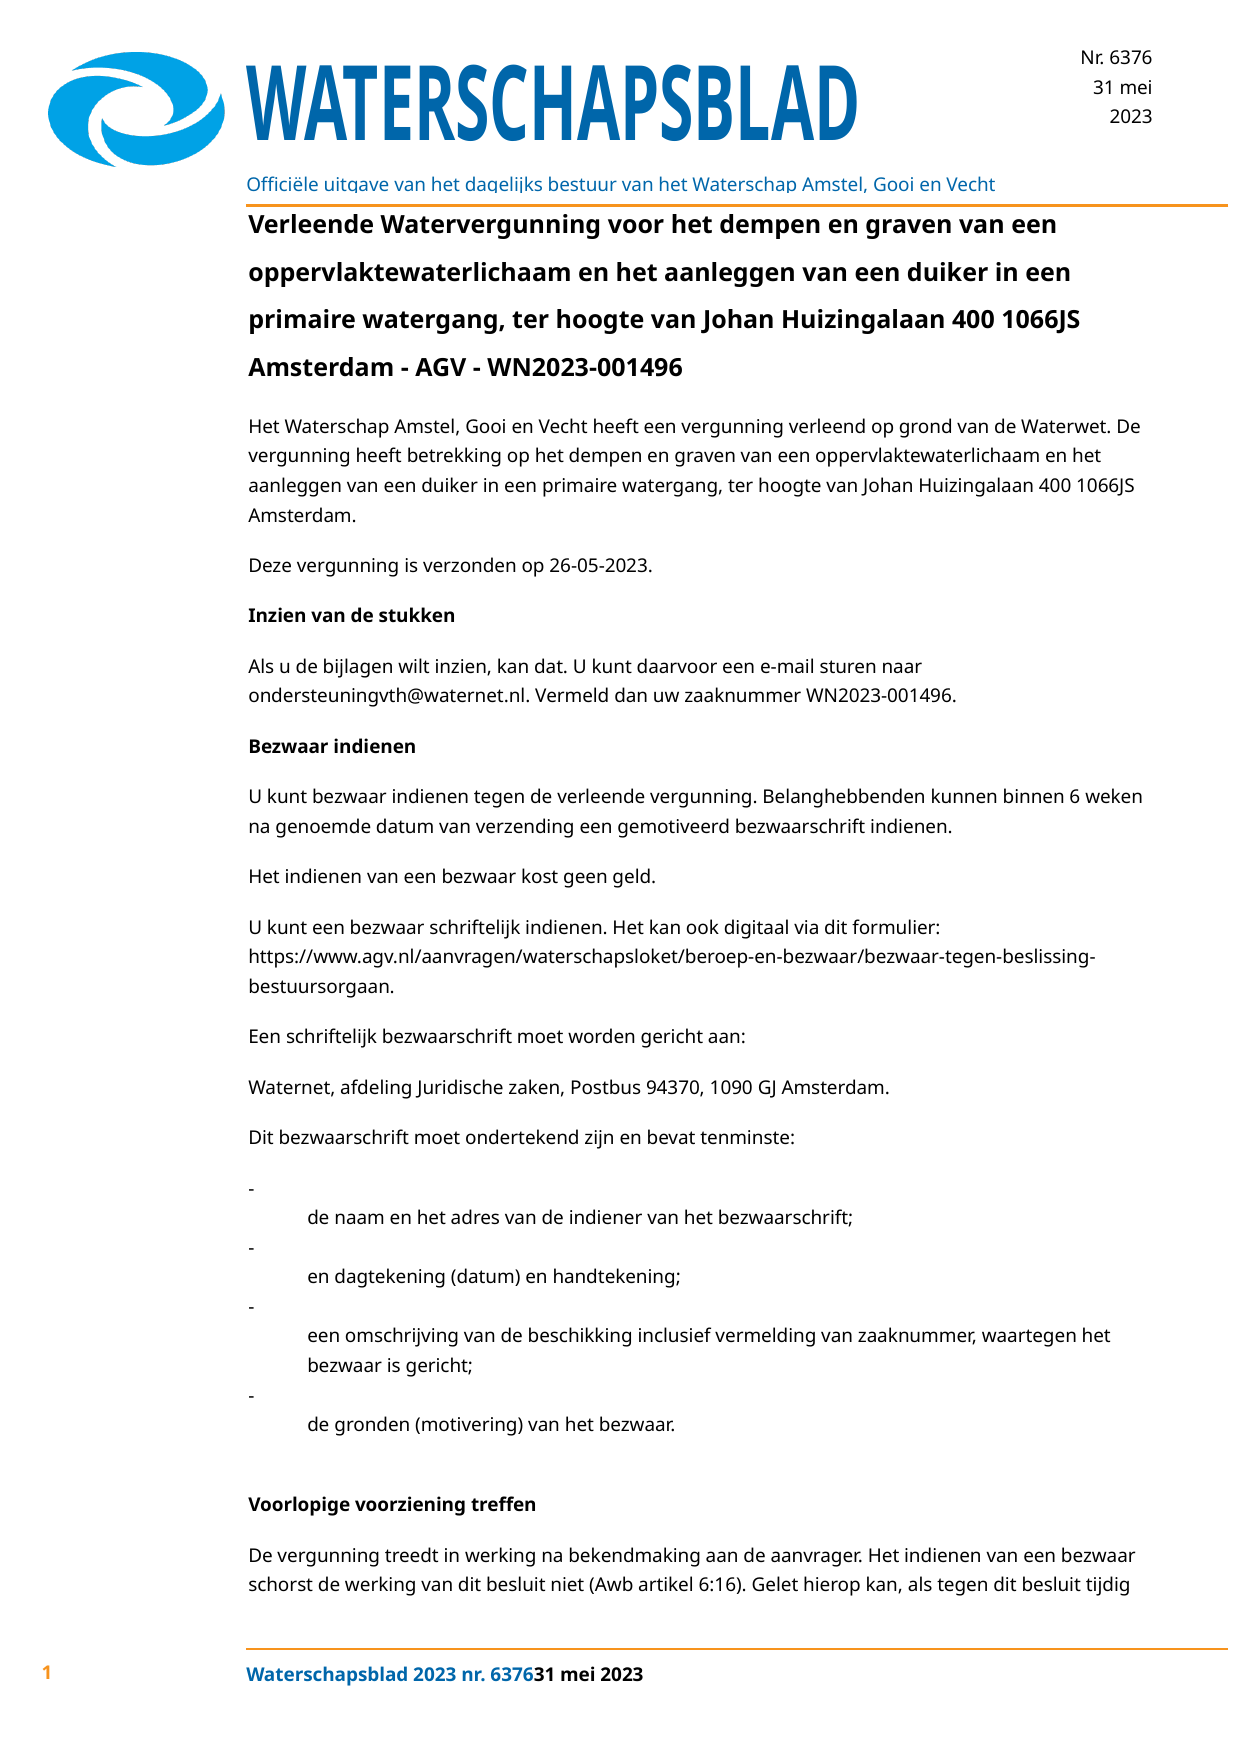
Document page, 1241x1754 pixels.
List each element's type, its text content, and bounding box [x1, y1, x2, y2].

list de naam en het adres van de indiener van het bezwaarschrift; [248, 1204, 1152, 1230]
text Als u de bijlagen wilt inzien, kan dat. U kunt daarvoor een e-mail sturen naar ondersteuningvth@waternet.nl. Vermeld dan uw zaaknummer WN2023-001496. [248, 653, 1152, 708]
picture [41, 47, 231, 172]
text Het Waterschap Amstel, Gooi en Vecht heeft een vergunning verleend op grond van de Waterwet. De vergunning heeft betrekking op het dempen en graven van een oppervlaktewaterlichaam en het aanleggen van een duiker in een primaire watergang, ter hoogte van Johan Huizingalaan 400 1066JS Amsterdam. [248, 413, 1152, 528]
text Deze vergunning is verzonden op 26-05-2023. [248, 552, 1152, 578]
text Een schriftelijk bezwaarschrift moet worden gericht aan: [248, 1023, 1152, 1049]
text Dit bezwaarschrift moet ondertekend zijn en bevat tenminste: [248, 1124, 1152, 1150]
text U kunt bezwaar indienen tegen de verleende vergunning. Belanghebbenden kunnen binnen 6 weken na genoemde datum van verzending een gemotiveerd bezwaarschrift indienen. [248, 783, 1152, 839]
text Inzien van de stukken [248, 603, 1152, 628]
text Verleende Watervergunning voor het dempen en graven van een oppervlaktewaterlichaam en het aanleggen van een duiker in een primaire watergang, ter hoogte van Johan Huizingalaan 400 1066JS Amsterdam - AGV - WN2023-001496 [248, 207, 1152, 384]
text Het indienen van een bezwaar kost geen geld. [248, 863, 1152, 889]
text Waternet, afdeling Juridische zaken, Postbus 94370, 1090 GJ Amsterdam. [248, 1074, 1152, 1100]
text De vergunning treedt in werking na bekendmaking aan de aanvrager. Het indienen van een bezwaar schorst de werking van dit besluit niet (Awb artikel 6:16). Gelet hierop kan, als tegen dit besluit tijdig [248, 1542, 1152, 1597]
text U kunt een bezwaar schriftelijk indienen. Het kan ook digitaal via dit formulier: https://www.agv.nl/aanvragen/waterschapsloket/beroep-en-bezwaar/bezwaar-tegen-beslissing-bestuursorgaan. [248, 914, 1152, 999]
text Bezwaar indienen [248, 733, 1152, 759]
text Voorlopige voorziening treffen [248, 1491, 1152, 1517]
list een omschrijving van de beschikking inclusief vermelding van zaaknummer, waartegen het bezwaar is gericht; [248, 1323, 1152, 1378]
list de gronden (motivering) van het bezwaar. [248, 1411, 1152, 1437]
list en dagtekening (datum) en handtekening; [248, 1263, 1152, 1289]
